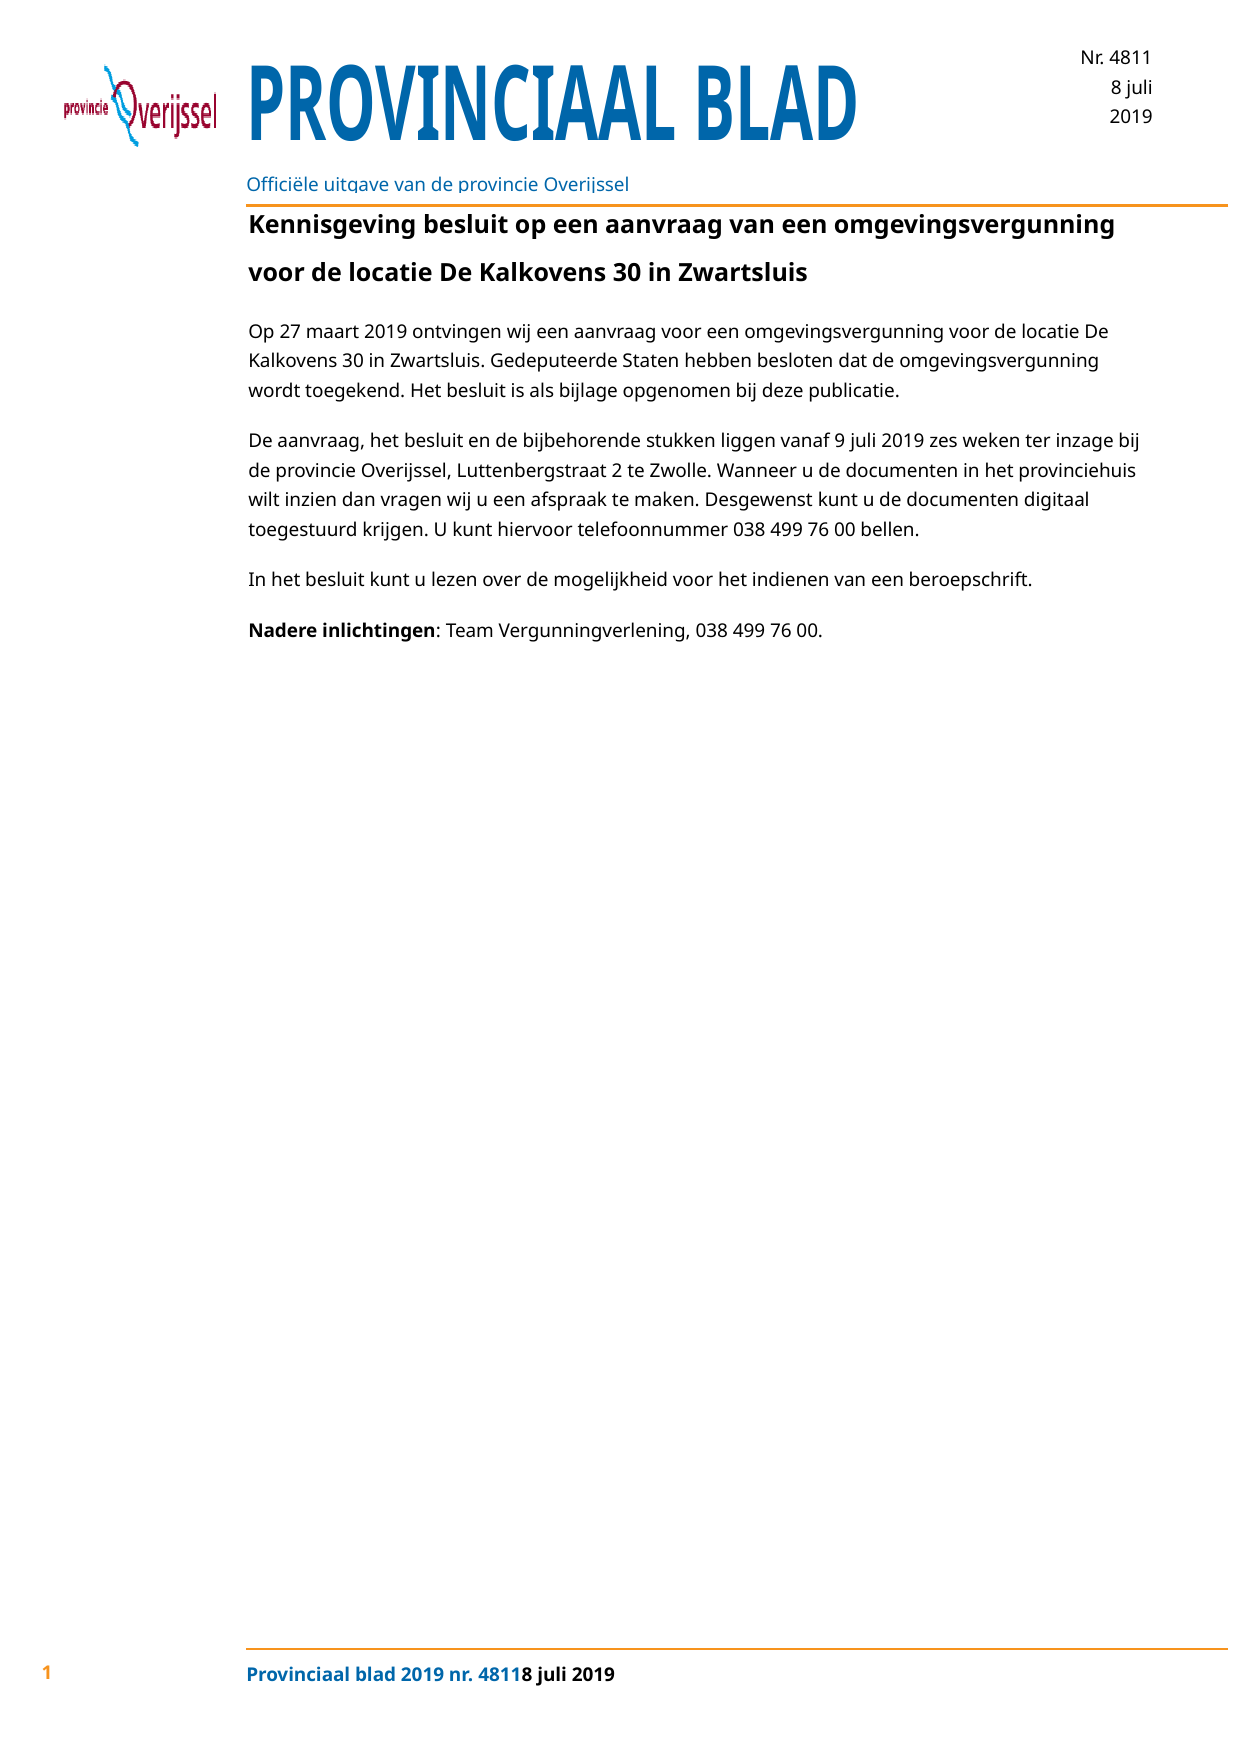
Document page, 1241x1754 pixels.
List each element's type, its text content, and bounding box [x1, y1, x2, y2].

text De aanvraag, het besluit en de bijbehorende stukken liggen vanaf 9 juli 2019 zes weken ter inzage bij de provincie Overijssel, Luttenbergstraat 2 te Zwolle. Wanneer u de documenten in het provinciehuis wilt inzien dan vragen wij u een afspraak te maken. Desgewenst kunt u de documenten digitaal toegestuurd krijgen. U kunt hiervoor telefoonnummer 038 499 76 00 bellen. [248, 427, 1152, 542]
text Kennisgeving besluit op een aanvraag van een omgevingsvergunning voor de locatie De Kalkovens 30 in Zwartsluis [248, 207, 1152, 288]
text Op 27 maart 2019 ontvingen wij een aanvraag voor een omgevingsvergunning voor de locatie De Kalkovens 30 in Zwartsluis. Gedeputeerde Staten hebben besloten dat de omgevingsvergunning wordt toegekend. Het besluit is als bijlage opgenomen bij deze publicatie. [248, 318, 1152, 403]
text In het besluit kunt u lezen over de mogelijkheid voor het indienen van een beroepschrift. [248, 567, 1152, 592]
picture [41, 47, 231, 172]
text Nadere inlichtingen: Team Vergunningverlening, 038 499 76 00. [248, 617, 1152, 643]
